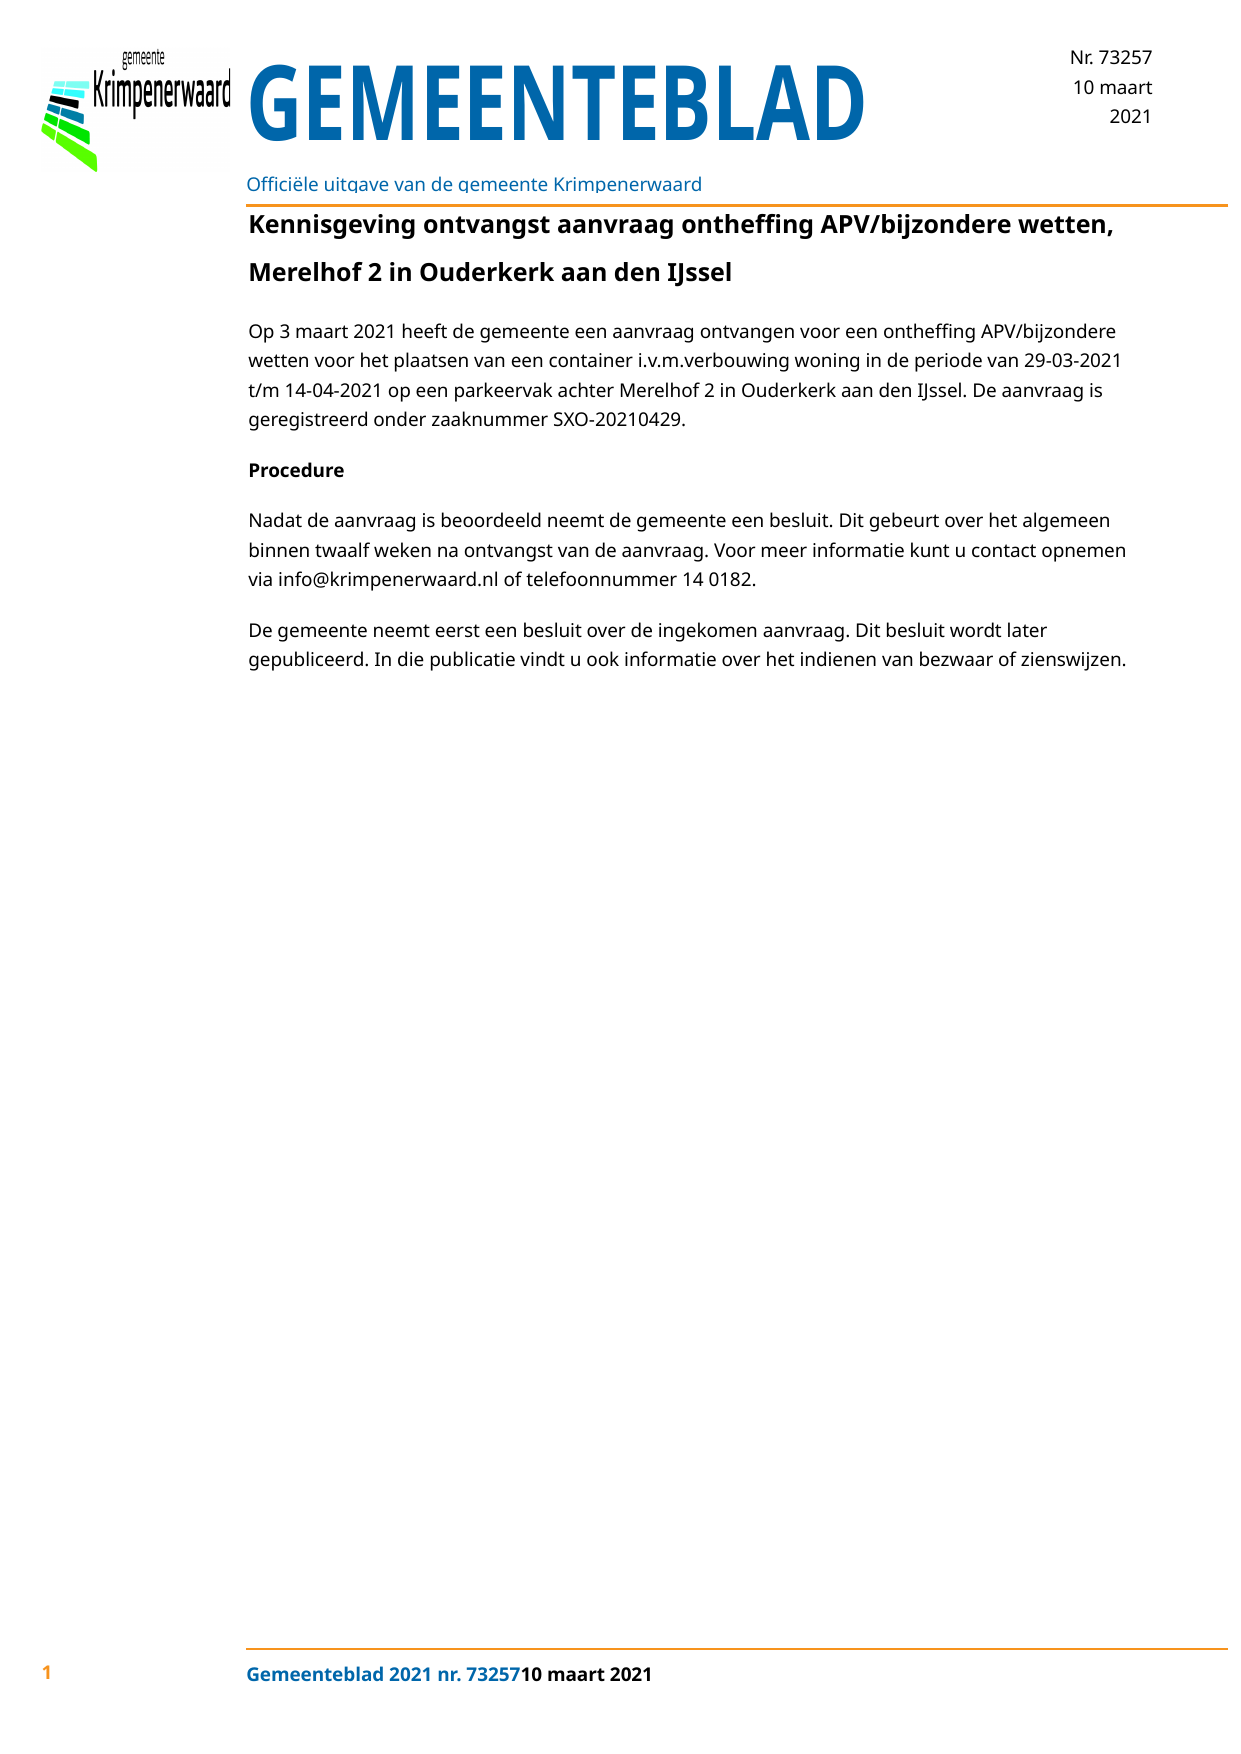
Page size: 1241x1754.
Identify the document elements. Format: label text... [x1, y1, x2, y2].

text Nadat de aanvraag is beoordeeld neemt de gemeente een besluit. Dit gebeurt over het algemeen binnen twaalf weken na ontvangst van de aanvraag. Voor meer informatie kunt u contact opnemen via info@krimpenerwaard.nl of telefoonnummer 14 0182. [248, 507, 1152, 592]
text Op 3 maart 2021 heeft de gemeente een aanvraag ontvangen voor een ontheffing APV/bijzondere wetten voor het plaatsen van een container i.v.m.verbouwing woning in de periode van 29-03-2021 t/m 14-04-2021 op een parkeervak achter Merelhof 2 in Ouderkerk aan den IJssel. De aanvraag is geregistreerd onder zaaknummer SXO-20210429. [248, 318, 1152, 432]
text Procedure [248, 457, 1152, 483]
text De gemeente neemt eerst een besluit over de ingekomen aanvraag. Dit besluit wordt later gepubliceerd. In die publicatie vindt u ook informatie over het indienen van bezwaar of zienswijzen. [248, 617, 1152, 672]
picture [41, 47, 231, 172]
text Kennisgeving ontvangst aanvraag ontheffing APV/bijzondere wetten, Merelhof 2 in Ouderkerk aan den IJssel [248, 207, 1152, 288]
